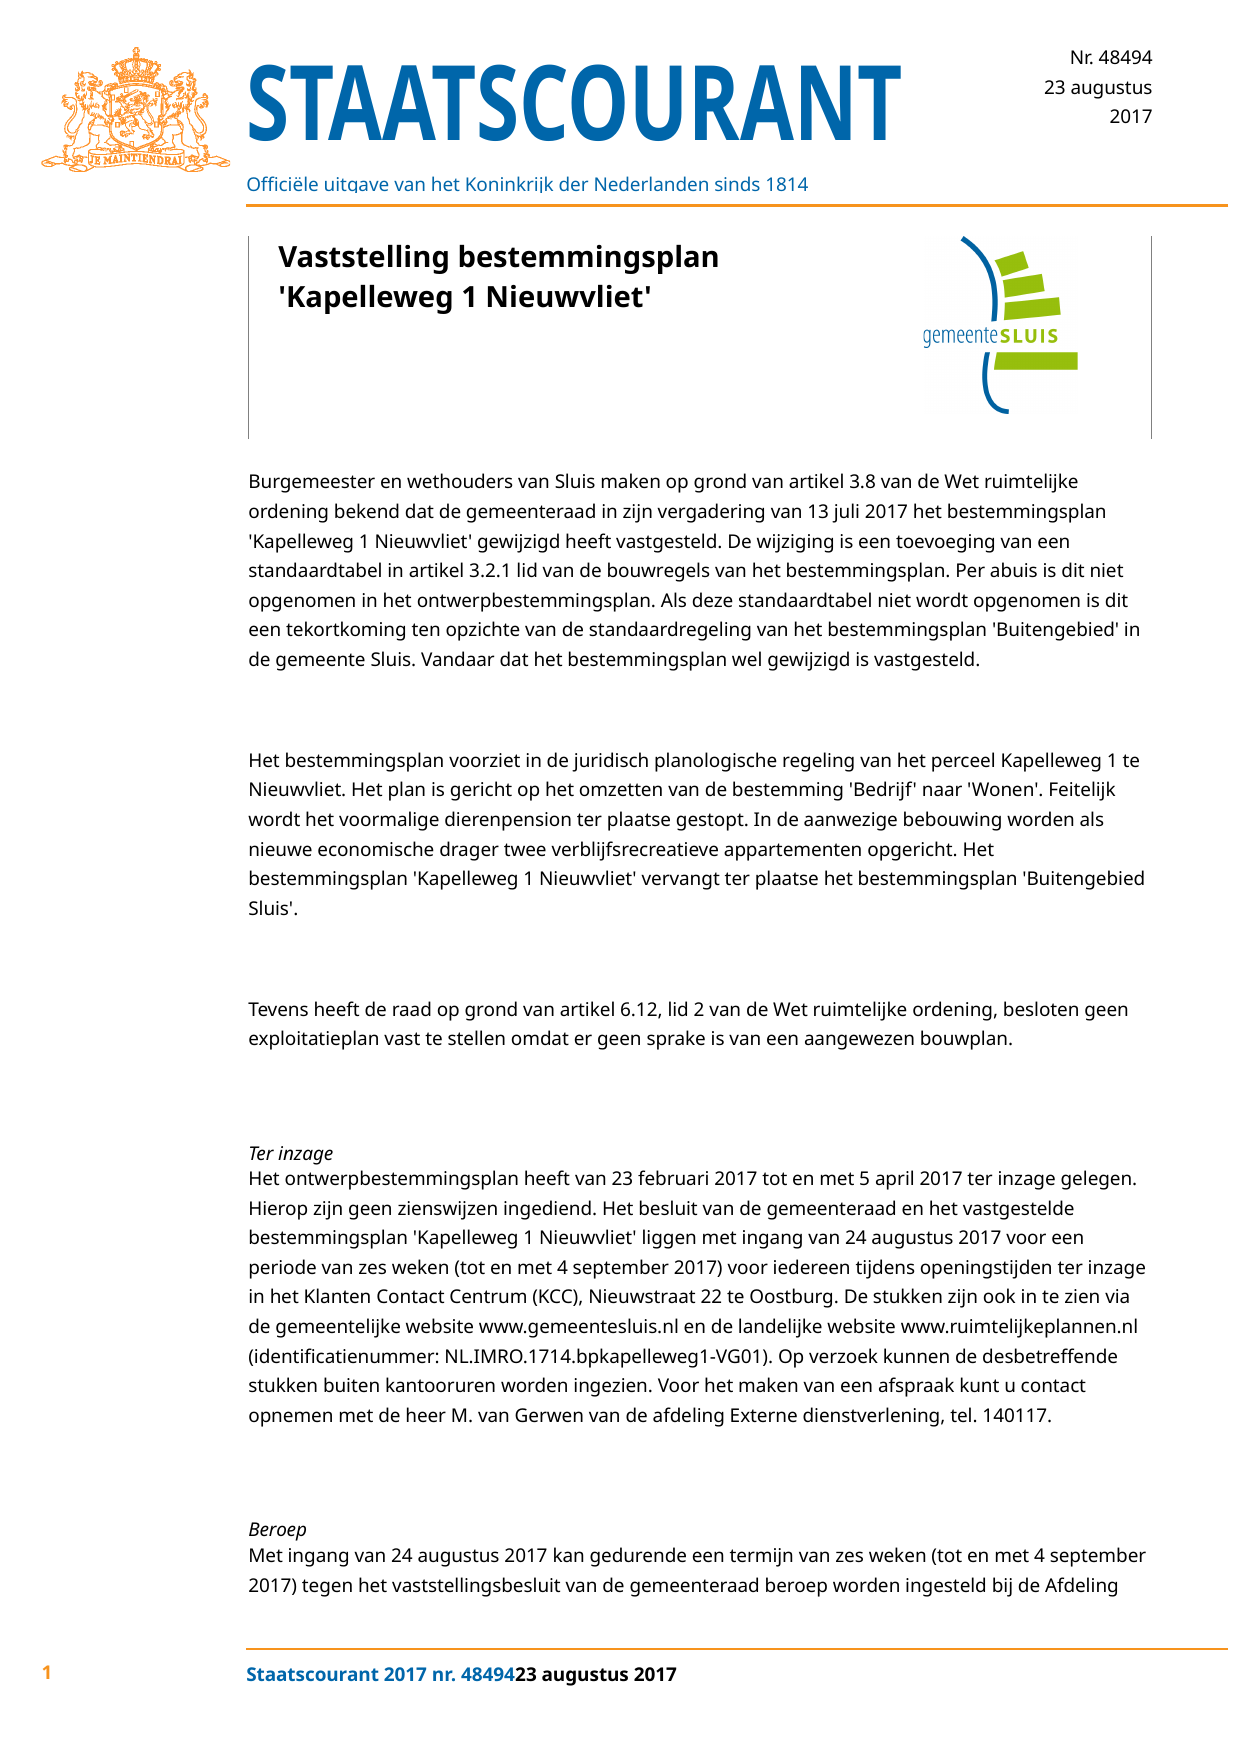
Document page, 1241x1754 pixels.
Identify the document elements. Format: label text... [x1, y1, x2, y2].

text Beroep [248, 1516, 1152, 1542]
table_header Vaststelling bestemmingsplan 'Kapelleweg 1 Nieuwvliet' [249, 236, 850, 439]
picture [923, 236, 1078, 414]
text Tevens heeft de raad op grond van artikel 6.12, lid 2 van de Wet ruimtelijke ordening, besloten geen exploitatieplan vast te stellen omdat er geen sprake is van een aangewezen bouwplan. [248, 996, 1152, 1051]
text Met ingang van 24 augustus 2017 kan gedurende een termijn van zes weken (tot en met 4 september 2017) tegen het vaststellingsbesluit van de gemeenteraad beroep worden ingesteld bij de Afdeling [248, 1542, 1152, 1597]
table_header [850, 236, 923, 413]
text Burgemeester en wethouders van Sluis maken op grond van artikel 3.8 van de Wet ruimtelijke ordening bekend dat de gemeenteraad in zijn vergadering van 13 juli 2017 het bestemmingsplan 'Kapelleweg 1 Nieuwvliet' gewijzigd heeft vastgesteld. De wijziging is een toevoeging van een standaardtabel in artikel 3.2.1 lid van de bouwregels van het bestemmingsplan. Per abuis is dit niet opgenomen in het ontwerpbestemmingsplan. Als deze standaardtabel niet wordt opgenomen is dit een tekortkoming ten opzichte van de standaardregeling van het bestemmingsplan 'Buitengebied' in de gemeente Sluis. Vandaar dat het bestemmingsplan wel gewijzigd is vastgesteld. [248, 469, 1152, 672]
text Ter inzage [248, 1140, 1152, 1165]
picture [41, 47, 231, 172]
text Het ontwerpbestemmingsplan heeft van 23 februari 2017 tot en met 5 april 2017 ter inzage gelegen. Hierop zijn geen zienswijzen ingediend. Het besluit van de gemeenteraad en het vastgestelde bestemmingsplan 'Kapelleweg 1 Nieuwvliet' liggen met ingang van 24 augustus 2017 voor een periode van zes weken (tot en met 4 september 2017) voor iedereen tijdens openingstijden ter inzage in het Klanten Contact Centrum (KCC), Nieuwstraat 22 te Oostburg. De stukken zijn ook in te zien via de gemeentelijke website www.gemeentesluis.nl en de landelijke website www.ruimtelijkeplannen.nl (identificatienummer: NL.IMRO.1714.bpkapelleweg1-VG01). Op verzoek kunnen de desbetreffende stukken buiten kantooruren worden ingezien. Voor het maken van een afspraak kunt u contact opnemen met de heer M. van Gerwen van de afdeling Externe dienstverlening, tel. 140117. [248, 1165, 1152, 1428]
table_header [850, 414, 1151, 439]
table_header [1078, 236, 1151, 413]
text Het bestemmingsplan voorziet in de juridisch planologische regeling van het perceel Kapelleweg 1 te Nieuwvliet. Het plan is gericht op het omzetten van de bestemming 'Bedrijf' naar 'Wonen'. Feitelijk wordt het voormalige dierenpension ter plaatse gestopt. In de aanwezige bebouwing worden als nieuwe economische drager twee verblijfsrecreatieve appartementen opgericht. Het bestemmingsplan 'Kapelleweg 1 Nieuwvliet' vervangt ter plaatse het bestemmingsplan 'Buitengebied Sluis'. [248, 747, 1152, 921]
